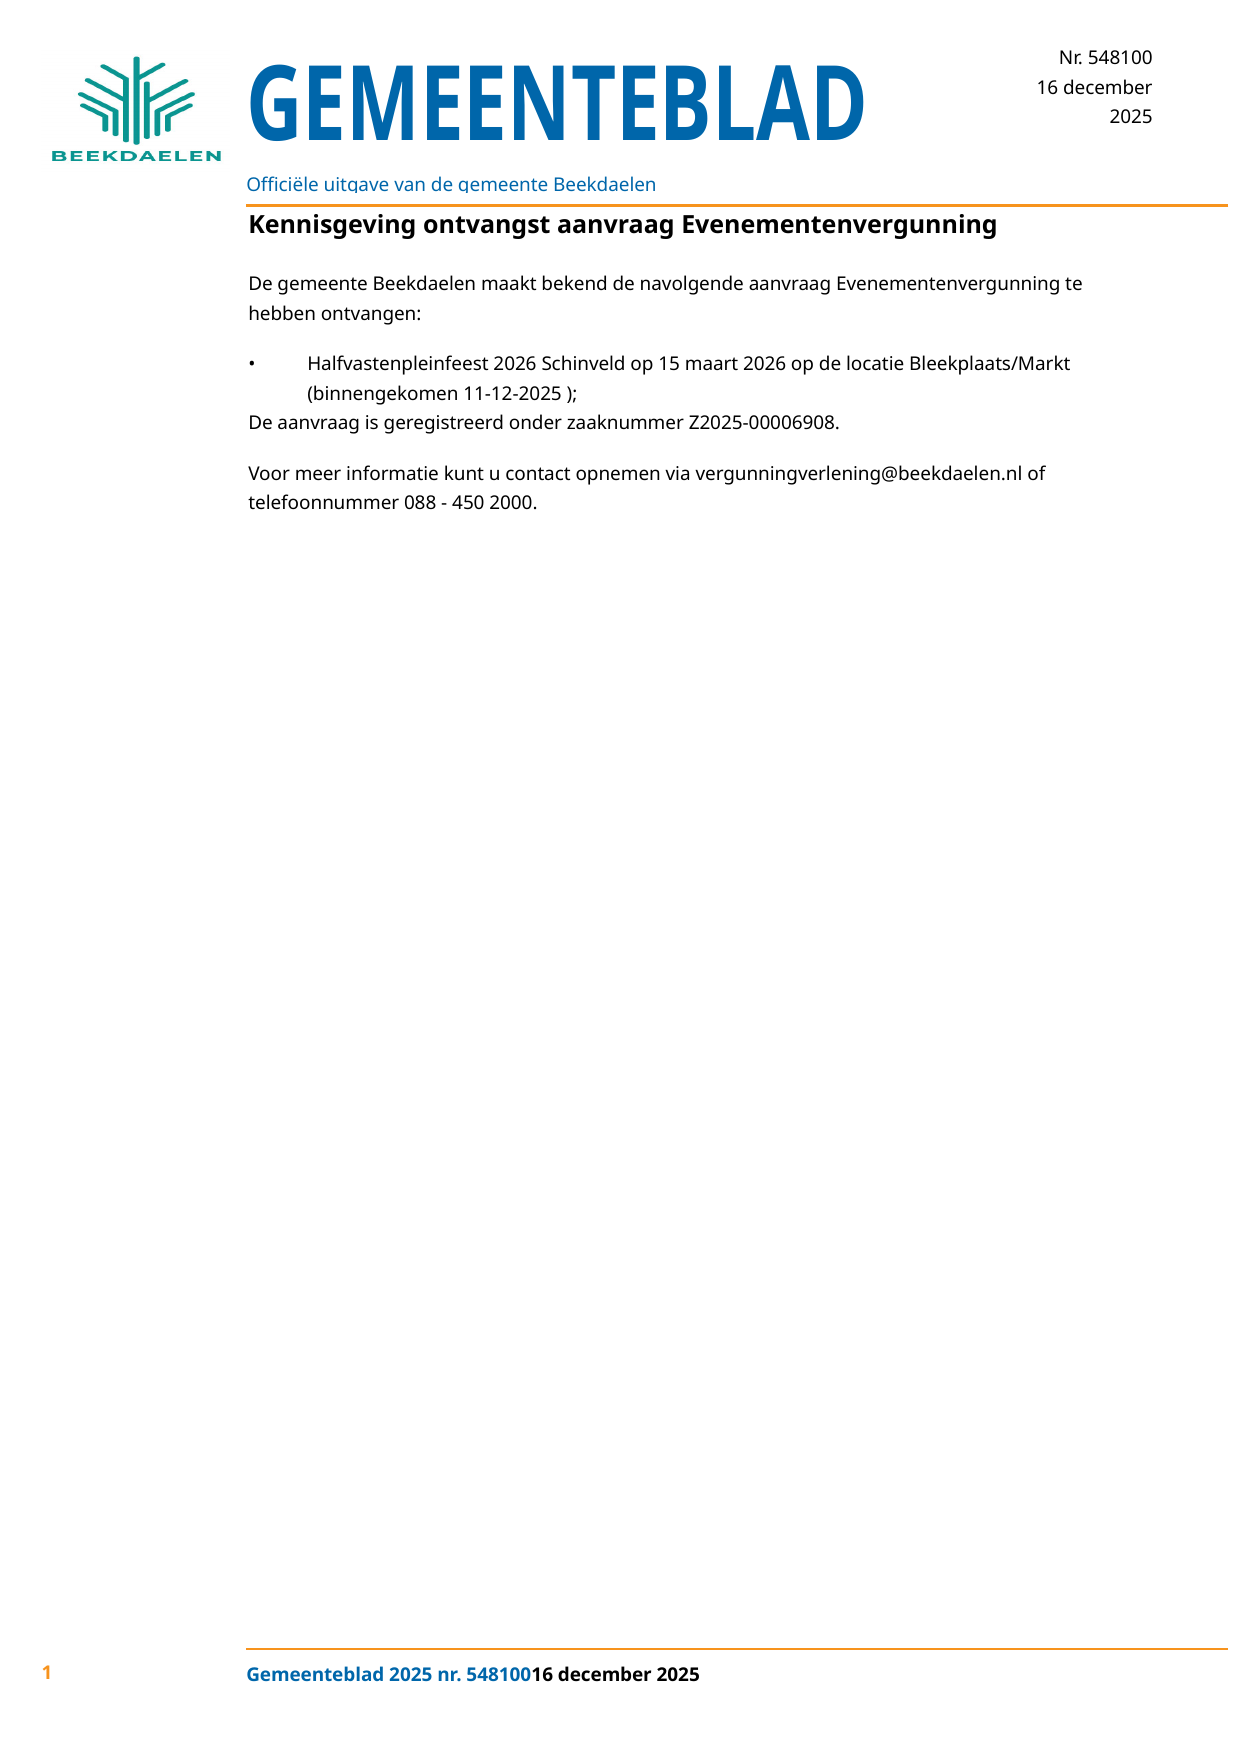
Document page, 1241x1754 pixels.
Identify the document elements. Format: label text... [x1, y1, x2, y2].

text Voor meer informatie kunt u contact opnemen via vergunningverlening@beekdaelen.nl of telefoonnummer 088 - 450 2000. [248, 460, 1152, 515]
text De gemeente Beekdaelen maakt bekend de navolgende aanvraag Evenementenvergunning te hebben ontvangen: [248, 270, 1152, 326]
picture [41, 47, 231, 172]
text De aanvraag is geregistreerd onder zaaknummer Z2025-00006908. [248, 409, 1152, 435]
list Halfvastenpleinfeest 2026 Schinveld op 15 maart 2026 op de locatie Bleekplaats/Markt (binnengekomen 11-12-2025 ); [248, 350, 1152, 406]
text Kennisgeving ontvangst aanvraag Evenementenvergunning [248, 207, 1152, 241]
